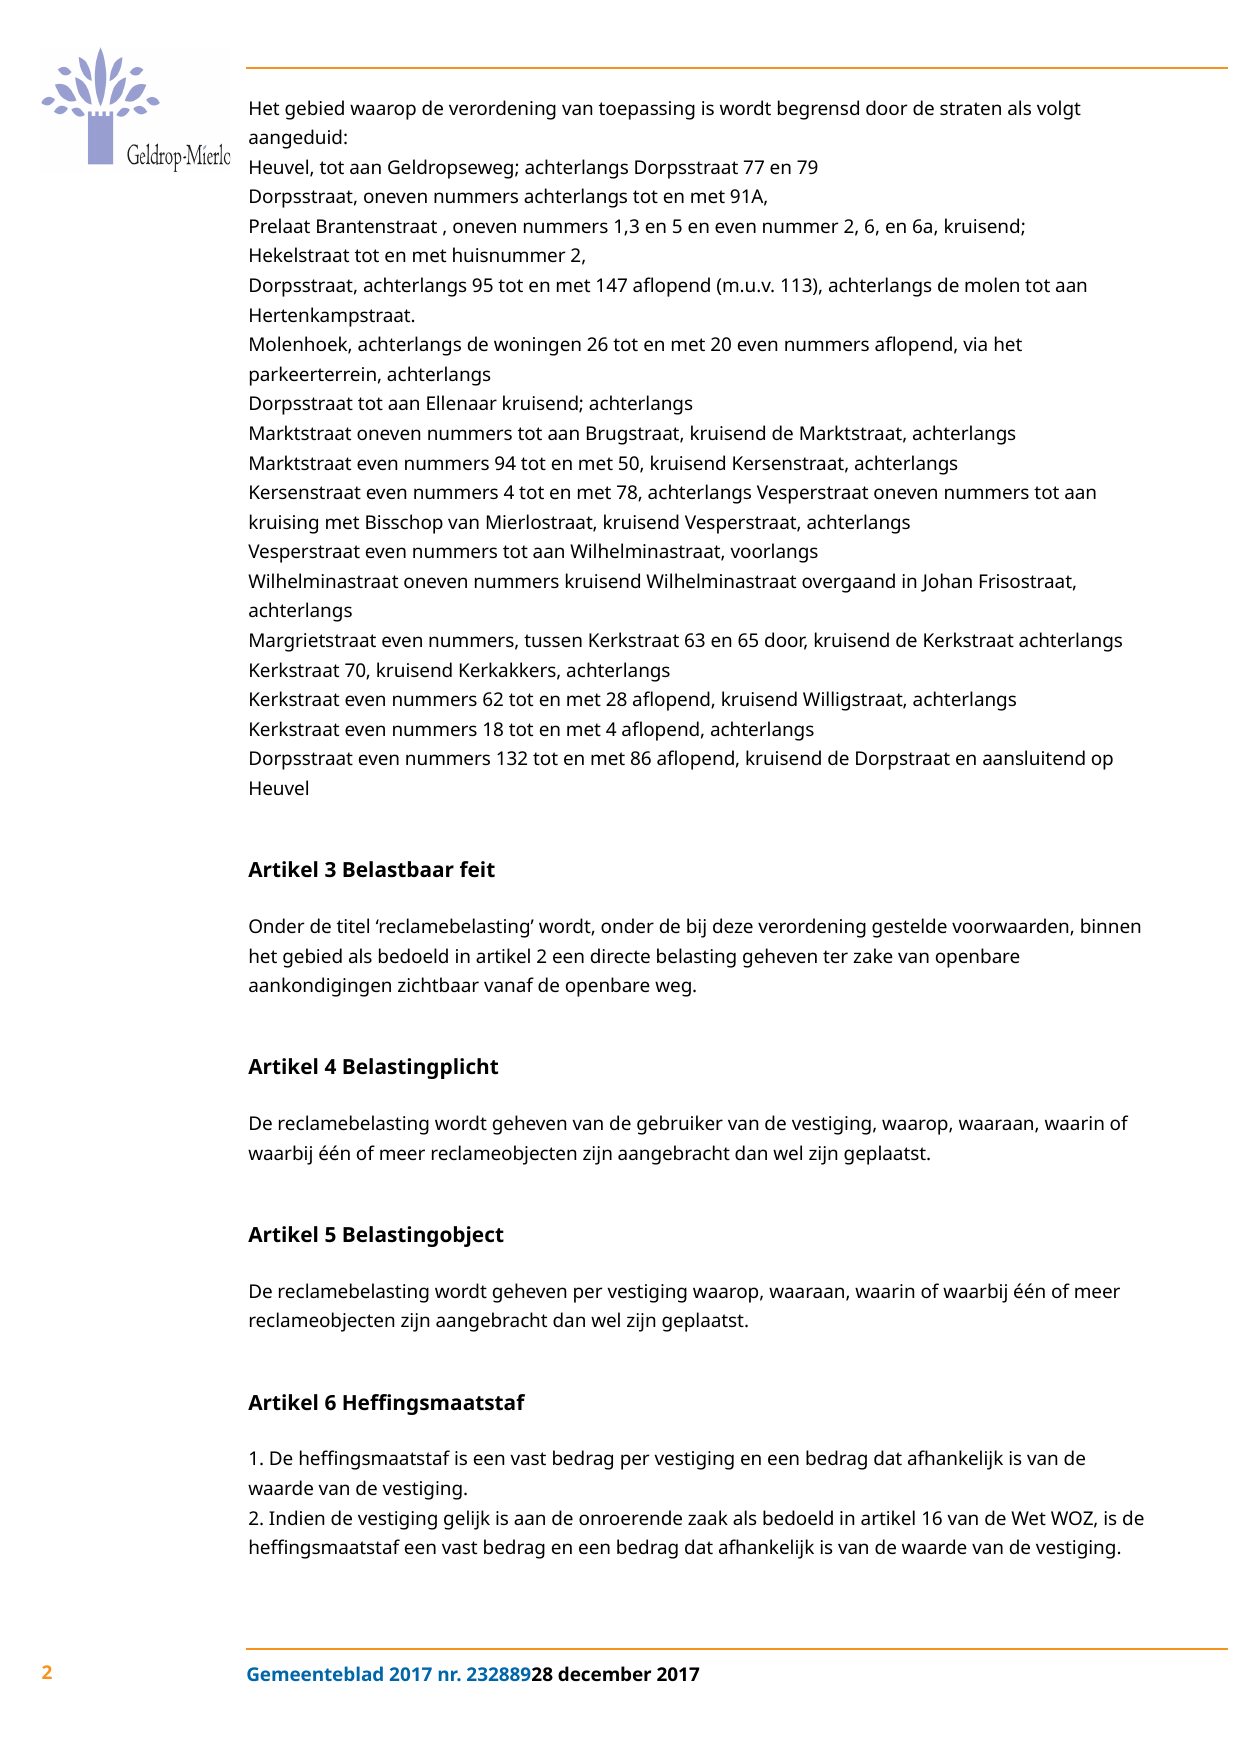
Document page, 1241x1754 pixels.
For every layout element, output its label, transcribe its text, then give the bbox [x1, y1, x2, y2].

text Artikel 4 Belastingplicht [248, 1052, 1152, 1081]
text 2. Indien de vestiging gelijk is aan de onroerende zaak als bedoeld in artikel 16 van de Wet WOZ, is de heffingsmaatstaf een vast bedrag en een bedrag dat afhankelijk is van de waarde van de vestiging. [248, 1505, 1152, 1560]
text Prelaat Brantenstraat , oneven nummers 1,3 en 5 en even nummer 2, 6, en 6a, kruisend; [248, 213, 1152, 239]
text Kerkstraat even nummers 62 tot en met 28 aflopend, kruisend Willigstraat, achterlangs [248, 686, 1152, 712]
text 1. De heffingsmaatstaf is een vast bedrag per vestiging en een bedrag dat afhankelijk is van de waarde van de vestiging. [248, 1446, 1152, 1501]
picture [41, 47, 231, 172]
text Marktstraat oneven nummers tot aan Brugstraat, kruisend de Marktstraat, achterlangs [248, 420, 1152, 446]
text Kersenstraat even nummers 4 tot en met 78, achterlangs Vesperstraat oneven nummers tot aan kruising met Bisschop van Mierlostraat, kruisend Vesperstraat, achterlangs [248, 479, 1152, 535]
text Onder de titel ‘reclamebelasting’ wordt, onder de bij deze verordening gestelde voorwaarden, binnen het gebied als bedoeld in artikel 2 een directe belasting geheven ter zake van openbare aankondigingen zichtbaar vanaf de openbare weg. [248, 913, 1152, 998]
text Het gebied waarop de verordening van toepassing is wordt begrensd door de straten als volgt aangeduid: [248, 95, 1152, 150]
text Molenhoek, achterlangs de woningen 26 tot en met 20 even nummers aflopend, via het parkeerterrein, achterlangs [248, 331, 1152, 387]
text Artikel 3 Belastbaar feit [248, 855, 1152, 884]
text Kerkstraat even nummers 18 tot en met 4 aflopend, achterlangs [248, 716, 1152, 742]
text Artikel 5 Belastingobject [248, 1220, 1152, 1248]
text Wilhelminastraat oneven nummers kruisend Wilhelminastraat overgaand in Johan Frisostraat, achterlangs [248, 568, 1152, 623]
text Vesperstraat even nummers tot aan Wilhelminastraat, voorlangs [248, 538, 1152, 564]
text Marktstraat even nummers 94 tot en met 50, kruisend Kersenstraat, achterlangs [248, 450, 1152, 476]
text Hekelstraat tot en met huisnummer 2, [248, 243, 1152, 268]
text Margrietstraat even nummers, tussen Kerkstraat 63 en 65 door, kruisend de Kerkstraat achterlangs Kerkstraat 70, kruisend Kerkakkers, achterlangs [248, 627, 1152, 683]
text Heuvel, tot aan Geldropseweg; achterlangs Dorpsstraat 77 en 79 [248, 154, 1152, 180]
text Dorpsstraat even nummers 132 tot en met 86 aflopend, kruisend de Dorpstraat en aansluitend op Heuvel [248, 746, 1152, 801]
text Dorpsstraat, oneven nummers achterlangs tot en met 91A, [248, 183, 1152, 209]
text Dorpsstraat tot aan Ellenaar kruisend; achterlangs [248, 391, 1152, 416]
text Dorpsstraat, achterlangs 95 tot en met 147 aflopend (m.u.v. 113), achterlangs de molen tot aan Hertenkampstraat. [248, 272, 1152, 328]
text De reclamebelasting wordt geheven per vestiging waarop, waaraan, waarin of waarbij één of meer reclameobjecten zijn aangebracht dan wel zijn geplaatst. [248, 1278, 1152, 1333]
text Artikel 6 Heffingsmaatstaf [248, 1388, 1152, 1416]
text De reclamebelasting wordt geheven van de gebruiker van de vestiging, waarop, waaraan, waarin of waarbij één of meer reclameobjecten zijn aangebracht dan wel zijn geplaatst. [248, 1110, 1152, 1166]
